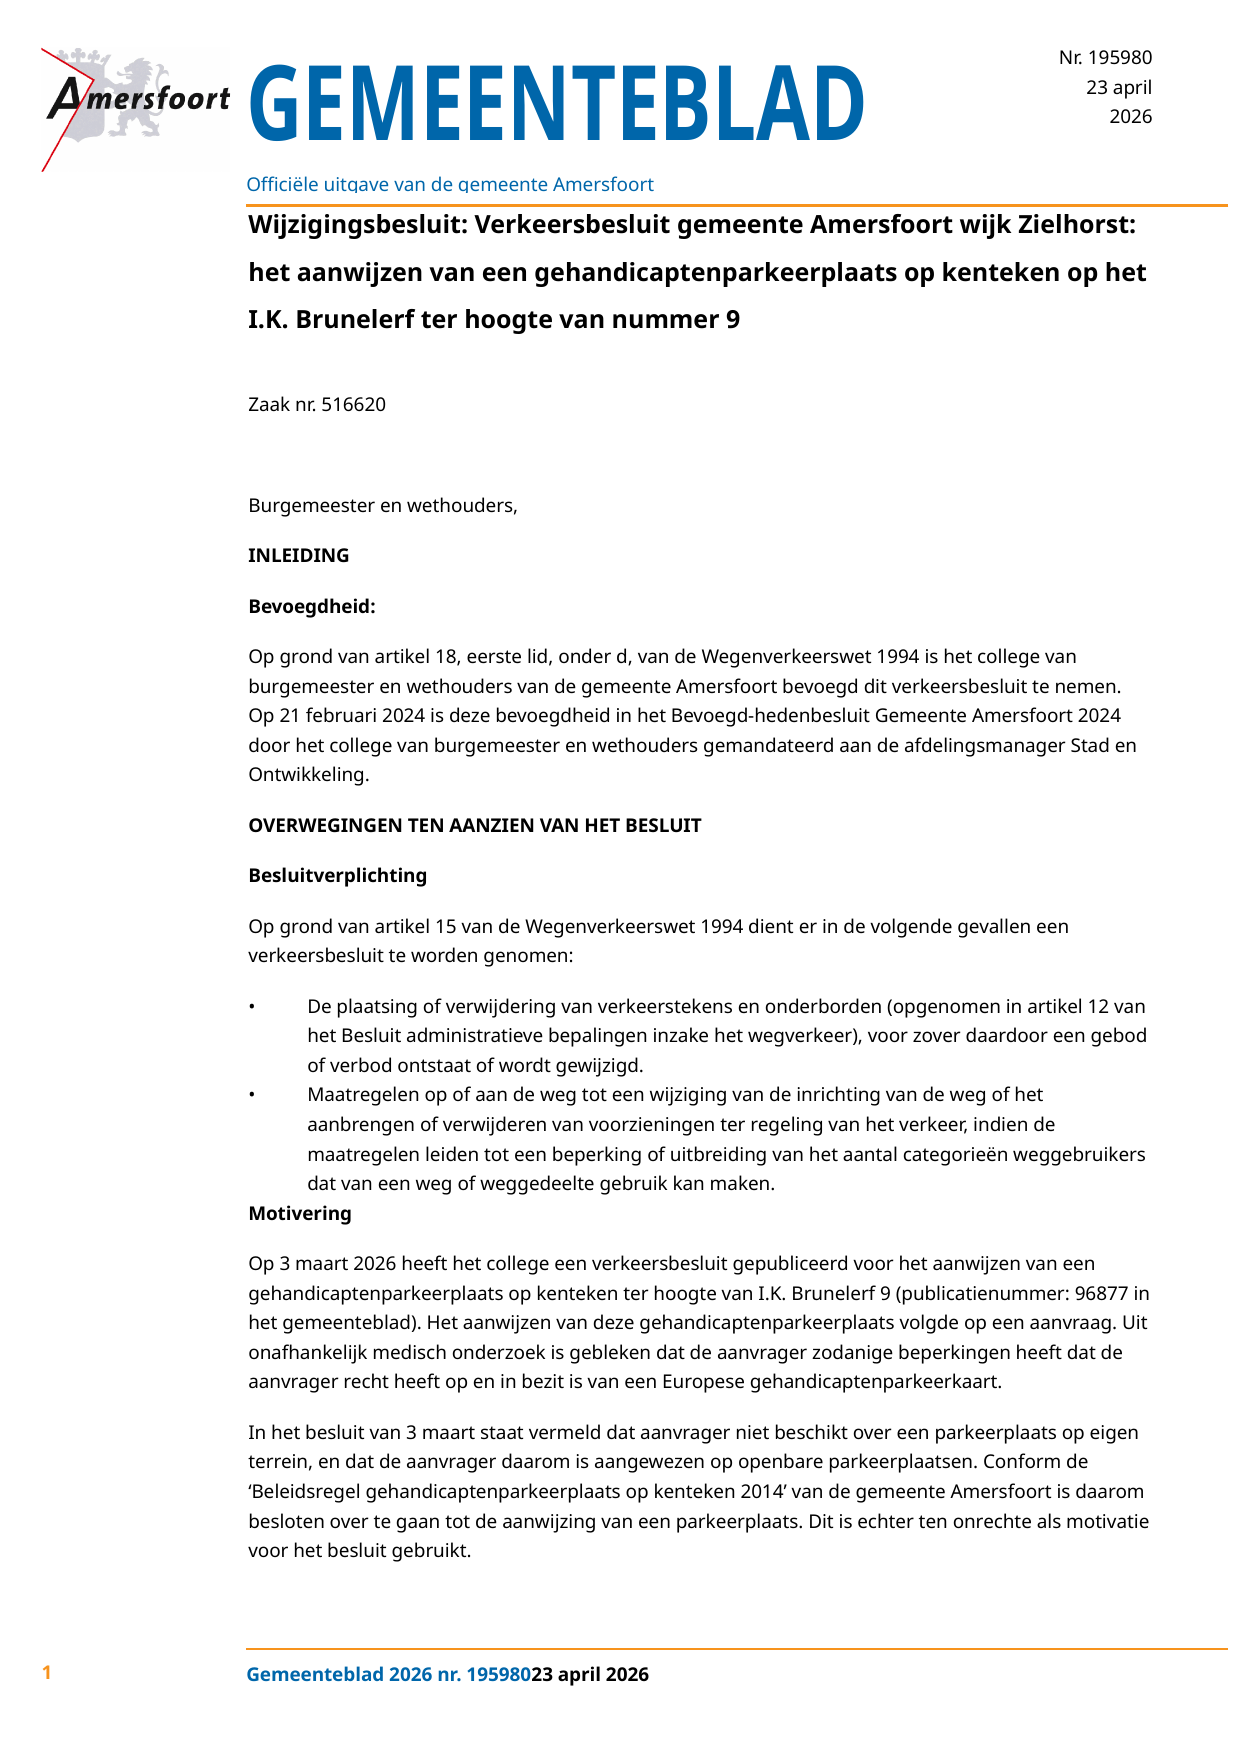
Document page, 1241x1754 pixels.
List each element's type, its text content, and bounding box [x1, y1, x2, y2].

text Motivering [248, 1200, 1152, 1226]
text Op grond van artikel 15 van de Wegenverkeerswet 1994 dient er in de volgende gevallen een verkeersbesluit te worden genomen: [248, 913, 1152, 968]
text Op grond van artikel 18, eerste lid, onder d, van de Wegenverkeerswet 1994 is het college van burgemeester en wethouders van de gemeente Amersfoort bevoegd dit verkeersbesluit te nemen. Op 21 februari 2024 is deze bevoegdheid in het Bevoegd-hedenbesluit Gemeente Amersfoort 2024 door het college van burgemeester en wethouders gemandateerd aan de afdelingsmanager Stad en Ontwikkeling. [248, 643, 1152, 787]
text Bevoegdheid: [248, 593, 1152, 619]
list De plaatsing of verwijdering van verkeerstekens en onderborden (opgenomen in artikel 12 van het Besluit administratieve bepalingen inzake het wegverkeer), voor zover daardoor een gebod of verbod ontstaat of wordt gewijzigd. [248, 993, 1152, 1078]
text Besluitverplichting [248, 862, 1152, 888]
text Zaak nr. 516620 [248, 391, 1152, 417]
list Maatregelen op of aan de weg tot een wijziging van de inrichting van de weg of het aanbrengen of verwijderen van voorzieningen ter regeling van het verkeer, indien de maatregelen leiden tot een beperking of uitbreiding van het aantal categorieën weggebruikers dat van een weg of weggedeelte gebruik kan maken. [248, 1082, 1152, 1196]
text INLEIDING [248, 542, 1152, 568]
picture [41, 47, 231, 172]
text Op 3 maart 2026 heeft het college een verkeersbesluit gepubliceerd voor het aanwijzen van een gehandicaptenparkeerplaats op kenteken ter hoogte van I.K. Brunelerf 9 (publicatienummer: 96877 in het gemeenteblad). Het aanwijzen van deze gehandicaptenparkeerplaats volgde op een aanvraag. Uit onafhankelijk medisch onderzoek is gebleken dat de aanvrager zodanige beperkingen heeft dat de aanvrager recht heeft op en in bezit is van een Europese gehandicaptenparkeerkaart. [248, 1250, 1152, 1394]
text In het besluit van 3 maart staat vermeld dat aanvrager niet beschikt over een parkeerplaats op eigen terrein, en dat de aanvrager daarom is aangewezen op openbare parkeerplaatsen. Conform de ‘Beleidsregel gehandicaptenparkeerplaats op kenteken 2014’ van de gemeente Amersfoort is daarom besloten over te gaan tot de aanwijzing van een parkeerplaats. Dit is echter ten onrechte als motivatie voor het besluit gebruikt. [248, 1419, 1152, 1563]
text OVERWEGINGEN TEN AANZIEN VAN HET BESLUIT [248, 812, 1152, 838]
text Burgemeester en wethouders, [248, 492, 1152, 518]
text Wijzigingsbesluit: Verkeersbesluit gemeente Amersfoort wijk Zielhorst: het aanwijzen van een gehandicaptenparkeerplaats op kenteken op het I.K. Brunelerf ter hoogte van nummer 9 [248, 207, 1152, 336]
